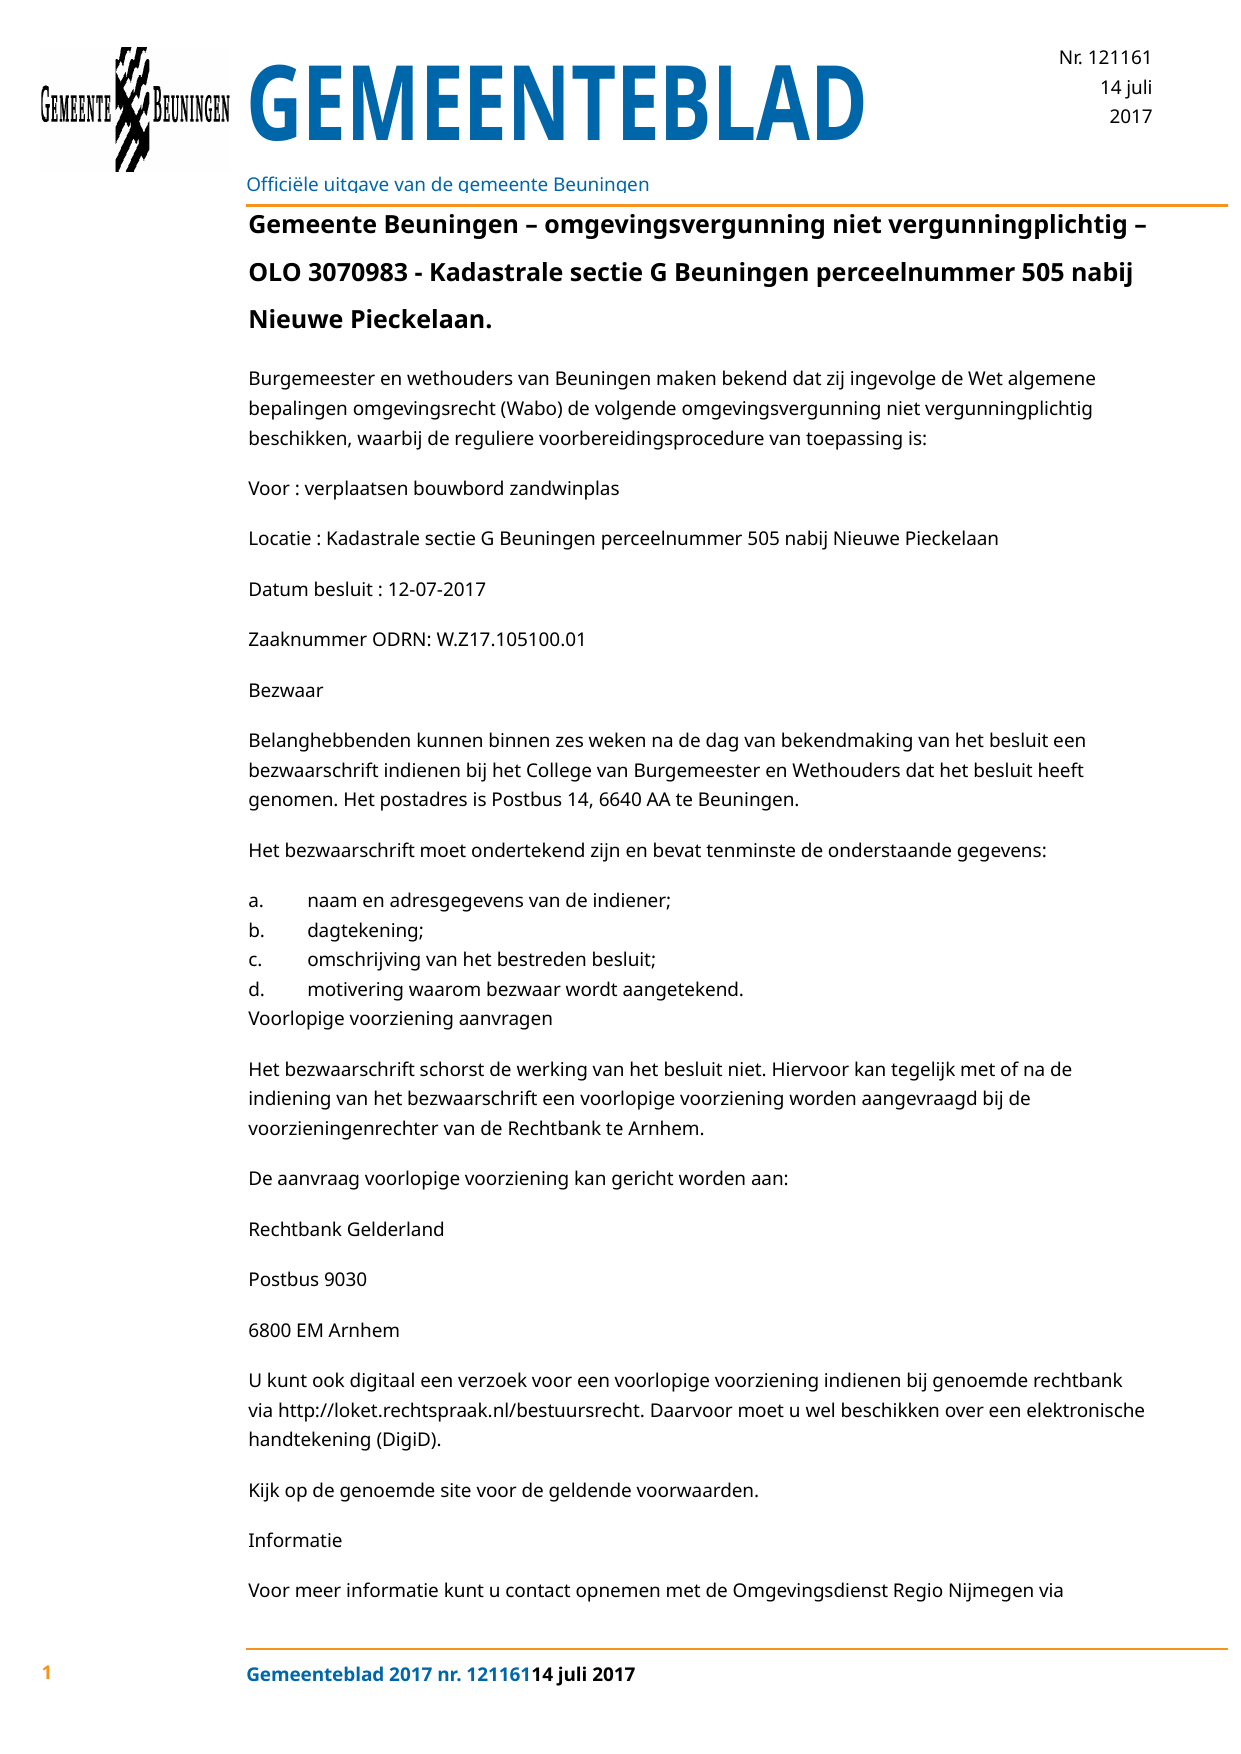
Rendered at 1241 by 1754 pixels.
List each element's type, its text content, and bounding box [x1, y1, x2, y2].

text U kunt ook digitaal een verzoek voor een voorlopige voorziening indienen bij genoemde rechtbank via http://loket.rechtspraak.nl/bestuursrecht. Daarvoor moet u wel beschikken over een elektronische handtekening (DigiD). [248, 1367, 1152, 1452]
text 6800 EM Arnhem [248, 1317, 1152, 1342]
text Datum besluit : 12-07-2017 [248, 576, 1152, 602]
text Voorlopige voorziening aanvragen [248, 1006, 1152, 1031]
picture [41, 47, 231, 172]
list naam en adresgegevens van de indiener; [248, 887, 1152, 913]
text Burgemeester en wethouders van Beuningen maken bekend dat zij ingevolge de Wet algemene bepalingen omgevingsrecht (Wabo) de volgende omgevingsvergunning niet vergunningplichtig beschikken, waarbij de reguliere voorbereidingsprocedure van toepassing is: [248, 366, 1152, 450]
text Postbus 9030 [248, 1266, 1152, 1292]
list motivering waarom bezwaar wordt aangetekend. [248, 976, 1152, 1002]
text Gemeente Beuningen – omgevingsvergunning niet vergunningplichtig – OLO 3070983 - Kadastrale sectie G Beuningen perceelnummer 505 nabij Nieuwe Pieckelaan. [248, 207, 1152, 336]
text De aanvraag voorlopige voorziening kan gericht worden aan: [248, 1166, 1152, 1191]
text Rechtbank Gelderland [248, 1216, 1152, 1242]
text Belanghebbenden kunnen binnen zes weken na de dag van bekendmaking van het besluit een bezwaarschrift indienen bij het College van Burgemeester en Wethouders dat het besluit heeft genomen. Het postadres is Postbus 14, 6640 AA te Beuningen. [248, 727, 1152, 812]
text Informatie [248, 1527, 1152, 1553]
text Voor meer informatie kunt u contact opnemen met de Omgevingsdienst Regio Nijmegen via [248, 1578, 1152, 1603]
text Locatie : Kadastrale sectie G Beuningen perceelnummer 505 nabij Nieuwe Pieckelaan [248, 526, 1152, 551]
text Kijk op de genoemde site voor de geldende voorwaarden. [248, 1477, 1152, 1502]
text Bezwaar [248, 677, 1152, 702]
text Zaaknummer ODRN: W.Z17.105100.01 [248, 626, 1152, 652]
list dagtekening; [248, 917, 1152, 942]
text Voor : verplaatsen bouwbord zandwinplas [248, 475, 1152, 501]
text Het bezwaarschrift schorst de werking van het besluit niet. Hiervoor kan tegelijk met of na de indiening van het bezwaarschrift een voorlopige voorziening worden aangevraagd bij de voorzieningenrechter van de Rechtbank te Arnhem. [248, 1056, 1152, 1141]
list omschrijving van het bestreden besluit; [248, 946, 1152, 972]
text Het bezwaarschrift moet ondertekend zijn en bevat tenminste de onderstaande gegevens: [248, 837, 1152, 862]
